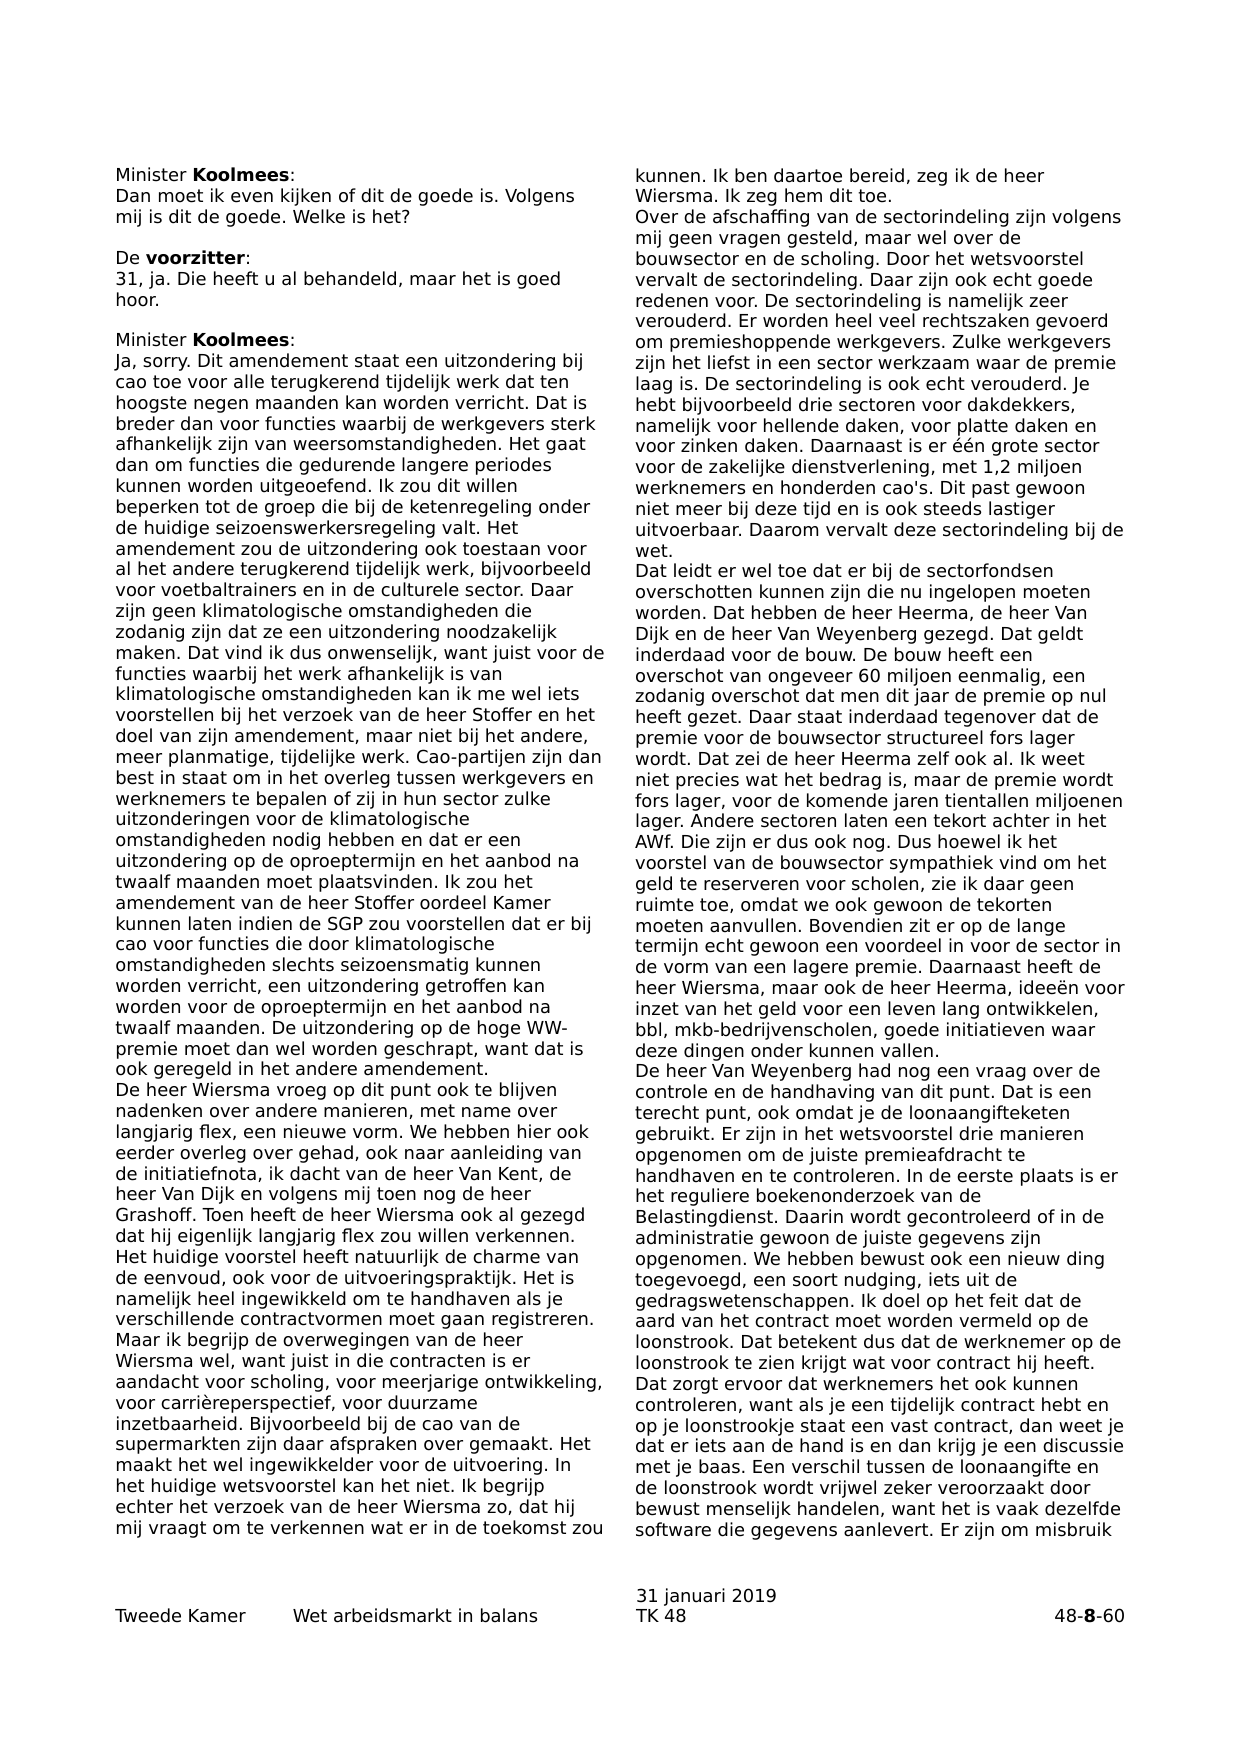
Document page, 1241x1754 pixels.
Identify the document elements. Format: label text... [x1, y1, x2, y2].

text De heer Van Weyenberg had nog een vraag over de controle en de handhaving van dit punt. Dat is een terecht punt, ook omdat je de loonaangifteketen gebruikt. Er zijn in het wetsvoorstel drie manieren opgenomen om de juiste premieafdracht te handhaven en te controleren. In de eerste plaats is er het reguliere boekenonderzoek van de Belastingdienst. Daarin wordt gecontroleerd of in de administratie gewoon de juiste gegevens zijn opgenomen. We hebben bewust ook een nieuw ding toegevoegd, een soort nudging, iets uit de gedragswetenschappen. Ik doel op het feit dat de aard van het contract moet worden vermeld op de loonstrook. Dat betekent dus dat de werknemer op de loonstrook te zien krijgt wat voor contract hij heeft. Dat zorgt ervoor dat werknemers het ook kunnen controleren, want als je een tijdelijk contract hebt en op je loonstrookje staat een vast contract, dan weet je dat er iets aan de hand is en dan krijg je een discussie met je baas. Een verschil tussen de loonaangifte en de loonstrook wordt vrijwel zeker veroorzaakt door bewust menselijk handelen, want het is vaak dezelfde software die gegevens aanlevert. Er zijn om misbruik [635, 1061, 1125, 1540]
text Over de afschaffing van de sectorindeling zijn volgens mij geen vragen gesteld, maar wel over de bouwsector en de scholing. Door het wetsvoorstel vervalt de sectorindeling. Daar zijn ook echt goede redenen voor. De sectorindeling is namelijk zeer verouderd. Er worden heel veel rechtszaken gevoerd om premieshoppende werkgevers. Zulke werkgevers zijn het liefst in een sector werkzaam waar de premie laag is. De sectorindeling is ook echt verouderd. Je hebt bijvoorbeeld drie sectoren voor dakdekkers, namelijk voor hellende daken, voor platte daken en voor zinken daken. Daarnaast is er één grote sector voor de zakelijke dienstverlening, met 1,2 miljoen werknemers en honderden cao's. Dit past gewoon niet meer bij deze tijd en is ook steeds lastiger uitvoerbaar. Daarom vervalt deze sectorindeling bij de wet. [635, 207, 1125, 561]
text De voorzitter: [115, 248, 605, 268]
text Minister Koolmees: [115, 330, 605, 351]
text Dan moet ik even kijken of dit de goede is. Volgens mij is dit de goede. Welke is het? [115, 186, 605, 228]
text Minister Koolmees: [115, 165, 605, 186]
text Ja, sorry. Dit amendement staat een uitzondering bij cao toe voor alle terugkerend tijdelijk werk dat ten hoogste negen maanden kan worden verricht. Dat is breder dan voor functies waarbij de werkgevers sterk afhankelijk zijn van weersomstandigheden. Het gaat dan om functies die gedurende langere periodes kunnen worden uitgeoefend. Ik zou dit willen beperken tot de groep die bij de ketenregeling onder de huidige seizoenswerkersregeling valt. Het amendement zou de uitzondering ook toestaan voor al het andere terugkerend tijdelijk werk, bijvoorbeeld voor voetbaltrainers en in de culturele sector. Daar zijn geen klimatologische omstandigheden die zodanig zijn dat ze een uitzondering noodzakelijk maken. Dat vind ik dus onwenselijk, want juist voor de functies waarbij het werk afhankelijk is van klimatologische omstandigheden kan ik me wel iets voorstellen bij het verzoek van de heer Stoffer en het doel van zijn amendement, maar niet bij het andere, meer planmatige, tijdelijke werk. Cao-partijen zijn dan best in staat om in het overleg tussen werkgevers en werknemers te bepalen of zij in hun sector zulke uitzonderingen voor de klimatologische omstandigheden nodig hebben en dat er een uitzondering op de oproeptermijn en het aanbod na twaalf maanden moet plaatsvinden. Ik zou het amendement van de heer Stoffer oordeel Kamer kunnen laten indien de SGP zou voorstellen dat er bij cao voor functies die door klimatologische omstandigheden slechts seizoensmatig kunnen worden verricht, een uitzondering getroffen kan worden voor de oproeptermijn en het aanbod na twaalf maanden. De uitzondering op de hoge WW-premie moet dan wel worden geschrapt, want dat is ook geregeld in het andere amendement. [115, 351, 605, 1080]
text De heer Wiersma vroeg op dit punt ook te blijven nadenken over andere manieren, met name over langjarig flex, een nieuwe vorm. We hebben hier ook eerder overleg over gehad, ook naar aanleiding van de initiatiefnota, ik dacht van de heer Van Kent, de heer Van Dijk en volgens mij toen nog de heer Grashoff. Toen heeft de heer Wiersma ook al gezegd dat hij eigenlijk langjarig flex zou willen verkennen. Het huidige voorstel heeft natuurlijk de charme van de eenvoud, ook voor de uitvoeringspraktijk. Het is namelijk heel ingewikkeld om te handhaven als je verschillende contractvormen moet gaan registreren. Maar ik begrijp de overwegingen van de heer Wiersma wel, want juist in die contracten is er aandacht voor scholing, voor meerjarige ontwikkeling, voor carrièreperspectief, voor duurzame inzetbaarheid. Bijvoorbeeld bij de cao van de supermarkten zijn daar afspraken over gemaakt. Het maakt het wel ingewikkelder voor de uitvoering. In het huidige wetsvoorstel kan het niet. Ik begrijp echter het verzoek van de heer Wiersma zo, dat hij mij vraagt om te verkennen wat er in de toekomst zou [115, 1080, 605, 1538]
text Dat leidt er wel toe dat er bij de sectorfondsen overschotten kunnen zijn die nu ingelopen moeten worden. Dat hebben de heer Heerma, de heer Van Dijk en de heer Van Weyenberg gezegd. Dat geldt inderdaad voor de bouw. De bouw heeft een overschot van ongeveer 60 miljoen eenmalig, een zodanig overschot dat men dit jaar de premie op nul heeft gezet. Daar staat inderdaad tegenover dat de premie voor de bouwsector structureel fors lager wordt. Dat zei de heer Heerma zelf ook al. Ik weet niet precies wat het bedrag is, maar de premie wordt fors lager, voor de komende jaren tientallen miljoenen lager. Andere sectoren laten een tekort achter in het AWf. Die zijn er dus ook nog. Dus hoewel ik het voorstel van de bouwsector sympathiek vind om het geld te reserveren voor scholen, zie ik daar geen ruimte toe, omdat we ook gewoon de tekorten moeten aanvullen. Bovendien zit er op de lange termijn echt gewoon een voordeel in voor de sector in de vorm van een lagere premie. Daarnaast heeft de heer Wiersma, maar ook de heer Heerma, ideeën voor inzet van het geld voor een leven lang ontwikkelen, bbl, mkb-bedrijvenscholen, goede initiatieven waar deze dingen onder kunnen vallen. [635, 561, 1125, 1061]
text 31, ja. Die heeft u al behandeld, maar het is goed hoor. [115, 268, 605, 310]
text kunnen. Ik ben daartoe bereid, zeg ik de heer Wiersma. Ik zeg hem dit toe. [635, 165, 1125, 207]
